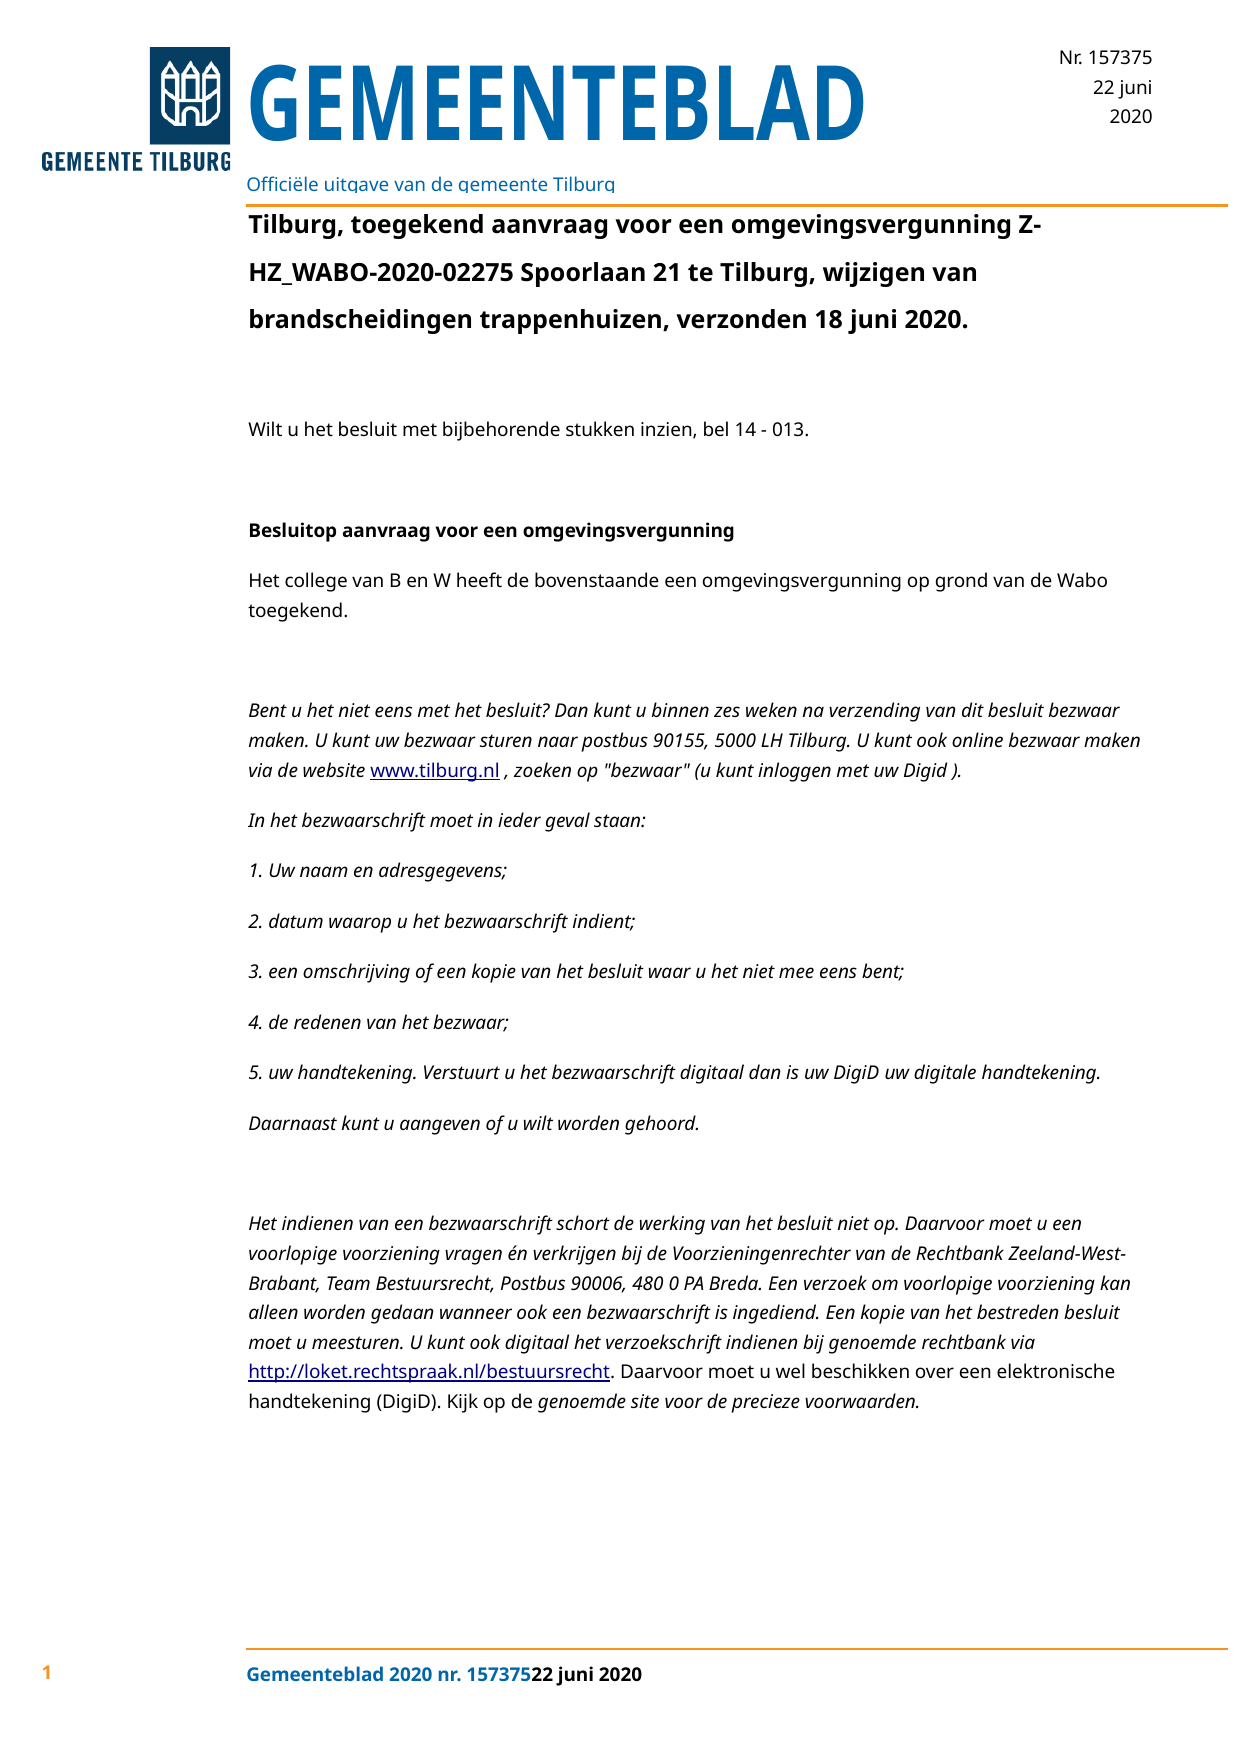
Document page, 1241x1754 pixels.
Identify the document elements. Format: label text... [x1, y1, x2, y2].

text 4. de redenen van het bezwaar; [248, 1009, 1152, 1034]
text Het indienen van een bezwaarschrift schort de werking van het besluit niet op. Daarvoor moet u een voorlopige voorziening vragen én verkrijgen bij de Voorzieningenrechter van de Rechtbank Zeeland-West-Brabant, Team Bestuursrecht, Postbus 90006, 480 0 PA Breda. Een verzoek om voorlopige voorziening kan alleen worden gedaan wanneer ook een bezwaarschrift is ingediend. Een kopie van het bestreden besluit moet u meesturen. U kunt ook digitaal het verzoekschrift indienen bij genoemde rechtbank via http://loket.rechtspraak.nl/bestuursrecht. Daarvoor moet u wel beschikken over een elektronische handtekening (DigiD). Kijk op de genoemde site voor de precieze voorwaarden. [248, 1211, 1152, 1414]
text Tilburg, toegekend aanvraag voor een omgevingsvergunning Z-HZ_WABO-2020-02275 Spoorlaan 21 te Tilburg, wijzigen van brandscheidingen trappenhuizen, verzonden 18 juni 2020. [248, 207, 1152, 336]
text 1. Uw naam en adresgegevens; [248, 858, 1152, 883]
picture [41, 47, 231, 172]
text Wilt u het besluit met bijbehorende stukken inzien, bel 14 - 013. [248, 416, 1152, 442]
text Het college van B en W heeft de bovenstaande een omgevingsvergunning op grond van de Wabo toegekend. [248, 567, 1152, 622]
text Besluitop aanvraag voor een omgevingsvergunning [248, 517, 1152, 542]
text Bent u het niet eens met het besluit? Dan kunt u binnen zes weken na verzending van dit besluit bezwaar maken. U kunt uw bezwaar sturen naar postbus 90155, 5000 LH Tilburg. U kunt ook online bezwaar maken via de website www.tilburg.nl , zoeken op "bezwaar" (u kunt inloggen met uw Digid ). [248, 698, 1152, 782]
text 5. uw handtekening. Verstuurt u het bezwaarschrift digitaal dan is uw DigiD uw digitale handtekening. [248, 1059, 1152, 1085]
text In het bezwaarschrift moet in ieder geval staan: [248, 807, 1152, 833]
text 2. datum waarop u het bezwaarschrift indient; [248, 908, 1152, 934]
text 3. een omschrijving of een kopie van het besluit waar u het niet mee eens bent; [248, 958, 1152, 984]
text Daarnaast kunt u aangeven of u wilt worden gehoord. [248, 1110, 1152, 1135]
